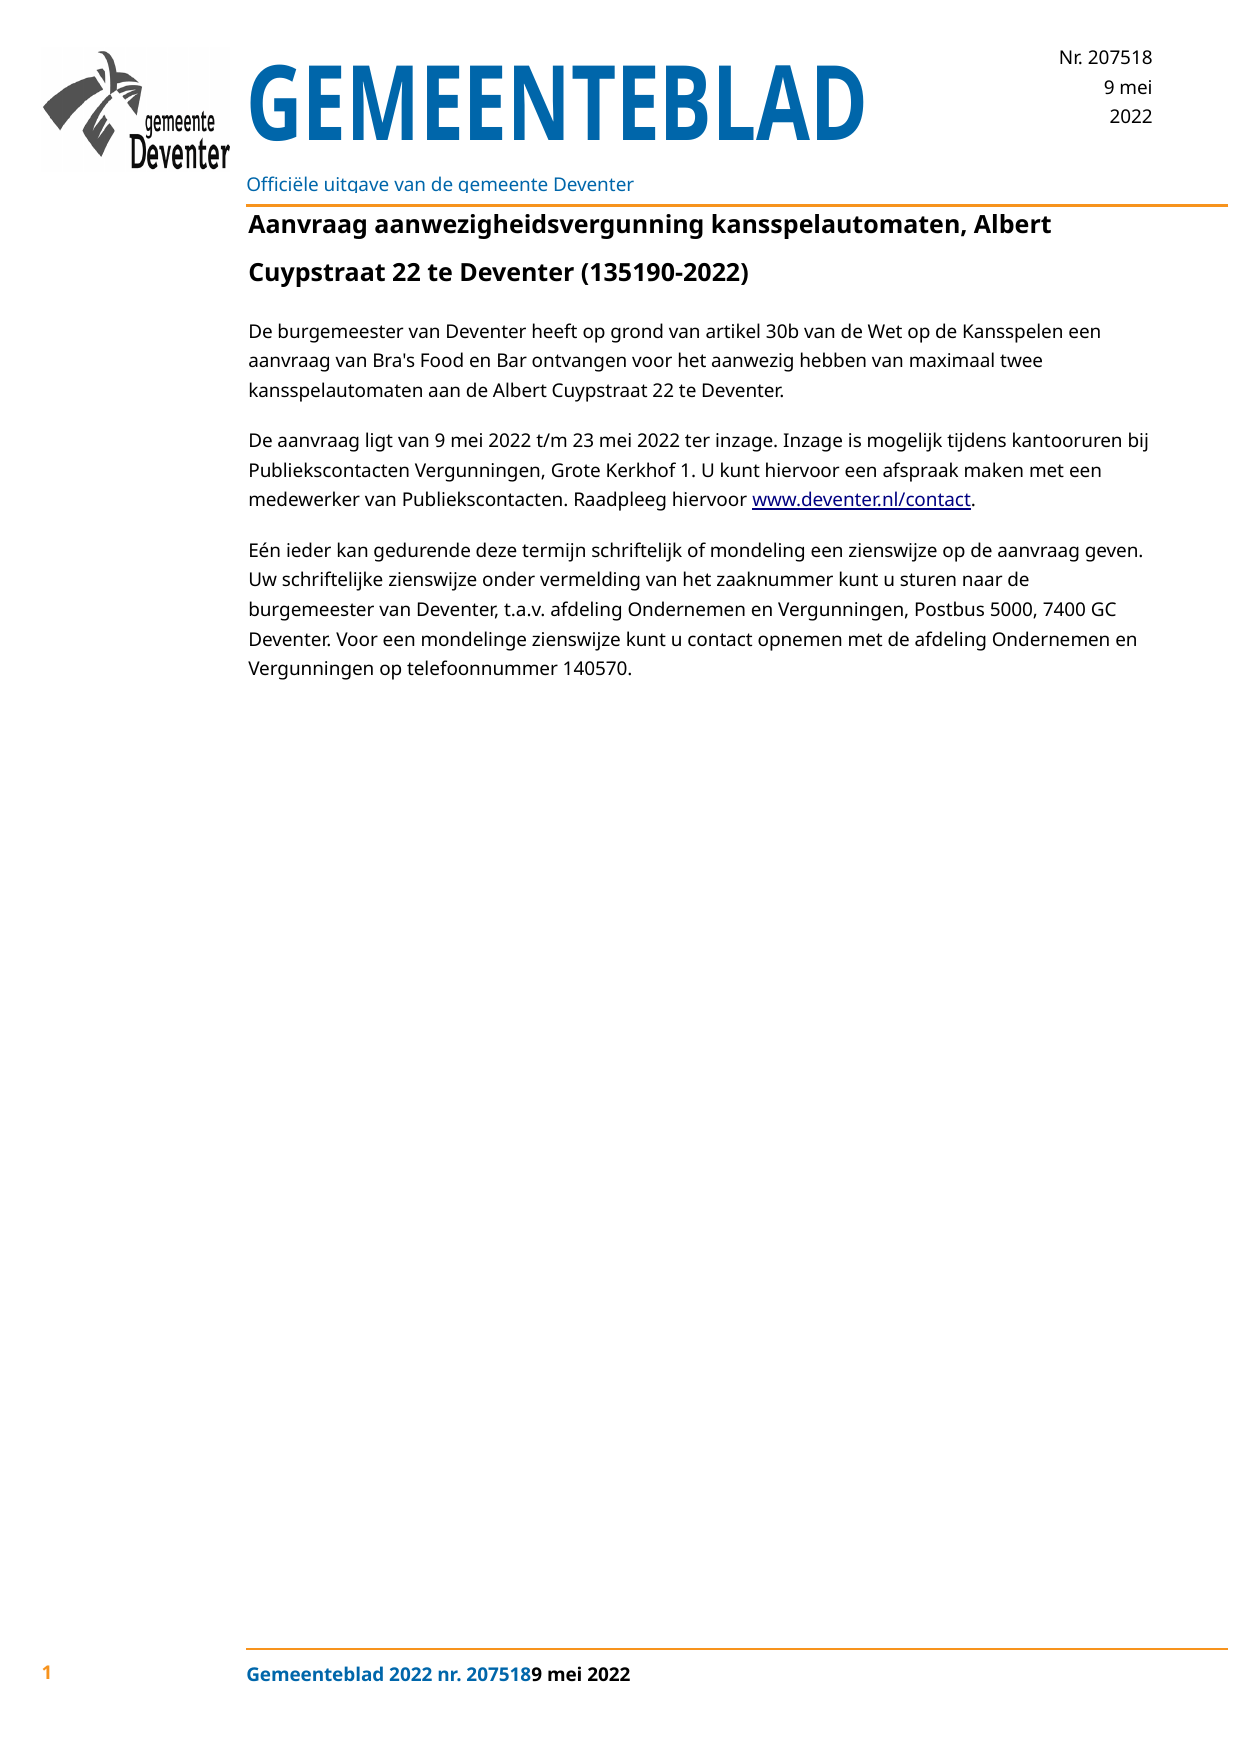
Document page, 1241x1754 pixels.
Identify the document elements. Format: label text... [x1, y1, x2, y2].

picture [41, 47, 231, 172]
text De aanvraag ligt van 9 mei 2022 t/m 23 mei 2022 ter inzage. Inzage is mogelijk tijdens kantooruren bij Publiekscontacten Vergunningen, Grote Kerkhof 1. U kunt hiervoor een afspraak maken met een medewerker van Publiekscontacten. Raadpleeg hiervoor www.deventer.nl/contact. [248, 427, 1152, 512]
text Eén ieder kan gedurende deze termijn schriftelijk of mondeling een zienswijze op de aanvraag geven. Uw schriftelijke zienswijze onder vermelding van het zaaknummer kunt u sturen naar de burgemeester van Deventer, t.a.v. afdeling Ondernemen en Vergunningen, Postbus 5000, 7400 GC Deventer. Voor een mondelinge zienswijze kunt u contact opnemen met de afdeling Ondernemen en Vergunningen op telefoonnummer 140570. [248, 537, 1152, 681]
text De burgemeester van Deventer heeft op grond van artikel 30b van de Wet op de Kansspelen een aanvraag van Bra's Food en Bar ontvangen voor het aanwezig hebben van maximaal twee kansspelautomaten aan de Albert Cuypstraat 22 te Deventer. [248, 318, 1152, 403]
text Aanvraag aanwezigheidsvergunning kansspelautomaten, Albert Cuypstraat 22 te Deventer (135190-2022) [248, 207, 1152, 288]
